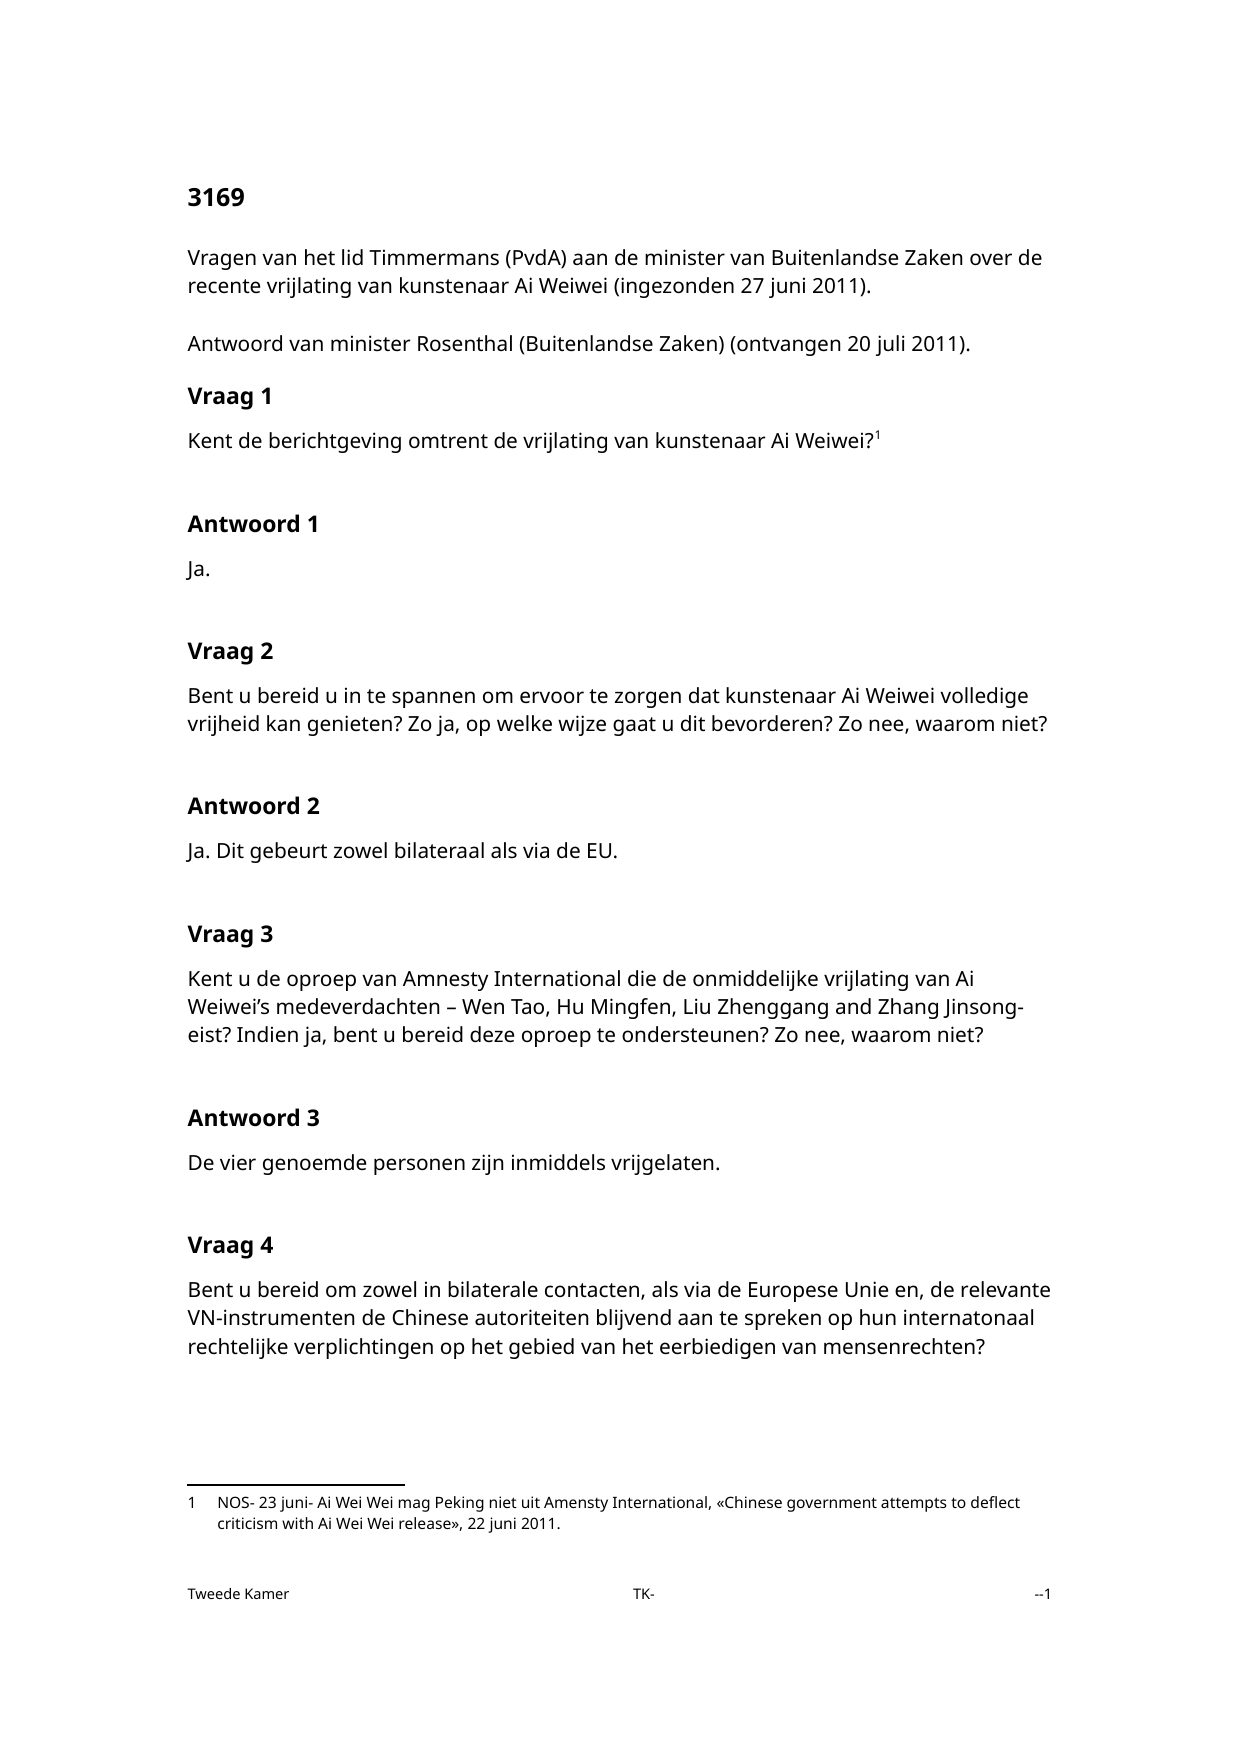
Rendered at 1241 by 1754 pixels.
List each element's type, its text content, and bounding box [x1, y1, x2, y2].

subtitle Vraag 2 [187, 635, 1053, 666]
text Kent de berichtgeving omtrent de vrijlating van kunstenaar Ai Weiwei? [187, 427, 1053, 455]
subtitle Antwoord 3 [187, 1102, 1053, 1133]
text Ja. Dit gebeurt zowel bilateraal als via de EU. [187, 837, 1053, 865]
text Bent u bereid u in te spannen om ervoor te zorgen dat kunstenaar Ai Weiwei volledige vrijheid kan genieten? Zo ja, op welke wijze gaat u dit bevorderen? Zo nee, waarom niet? [187, 681, 1053, 738]
subtitle Vraag 3 [187, 917, 1053, 949]
text NOS- 23 juni- Ai Wei Wei mag Peking niet uit Amensty International, «Chinese government attempts to deflect criticism with Ai Wei Wei release», 22 juni 2011. [187, 1477, 1053, 1534]
subtitle Antwoord 2 [187, 790, 1053, 822]
text Vragen van het lid Timmermans (PvdA) aan de minister van Buitenlandse Zaken over de recente vrijlating van kunstenaar Ai Weiwei (ingezonden 27 juni 2011). [187, 243, 1053, 300]
subtitle Vraag 4 [187, 1229, 1053, 1260]
text De vier genoemde personen zijn inmiddels vrijgelaten. [187, 1148, 1053, 1176]
text Ja. [187, 554, 1053, 582]
subtitle Antwoord 1 [187, 507, 1053, 539]
text Antwoord van minister Rosenthal (Buitenlandse Zaken) (ontvangen 20 juli 2011). [187, 329, 1053, 358]
subtitle Vraag 1 [187, 380, 1053, 412]
text 3169 [187, 179, 1053, 213]
text Kent u de oproep van Amnesty International die de onmiddelijke vrijlating van Ai Weiwei’s medeverdachten – Wen Tao, Hu Mingfen, Liu Zhenggang and Zhang Jinsong- eist? Indien ja, bent u bereid deze oproep te ondersteunen? Zo nee, waarom niet? [187, 964, 1053, 1049]
text Bent u bereid om zowel in bilaterale contacten, als via de Europese Unie en, de relevante VN-instrumenten de Chinese autoriteiten blijvend aan te spreken op hun internatonaal rechtelijke verplichtingen op het gebied van het eerbiedigen van mensenrechten? [187, 1275, 1053, 1360]
